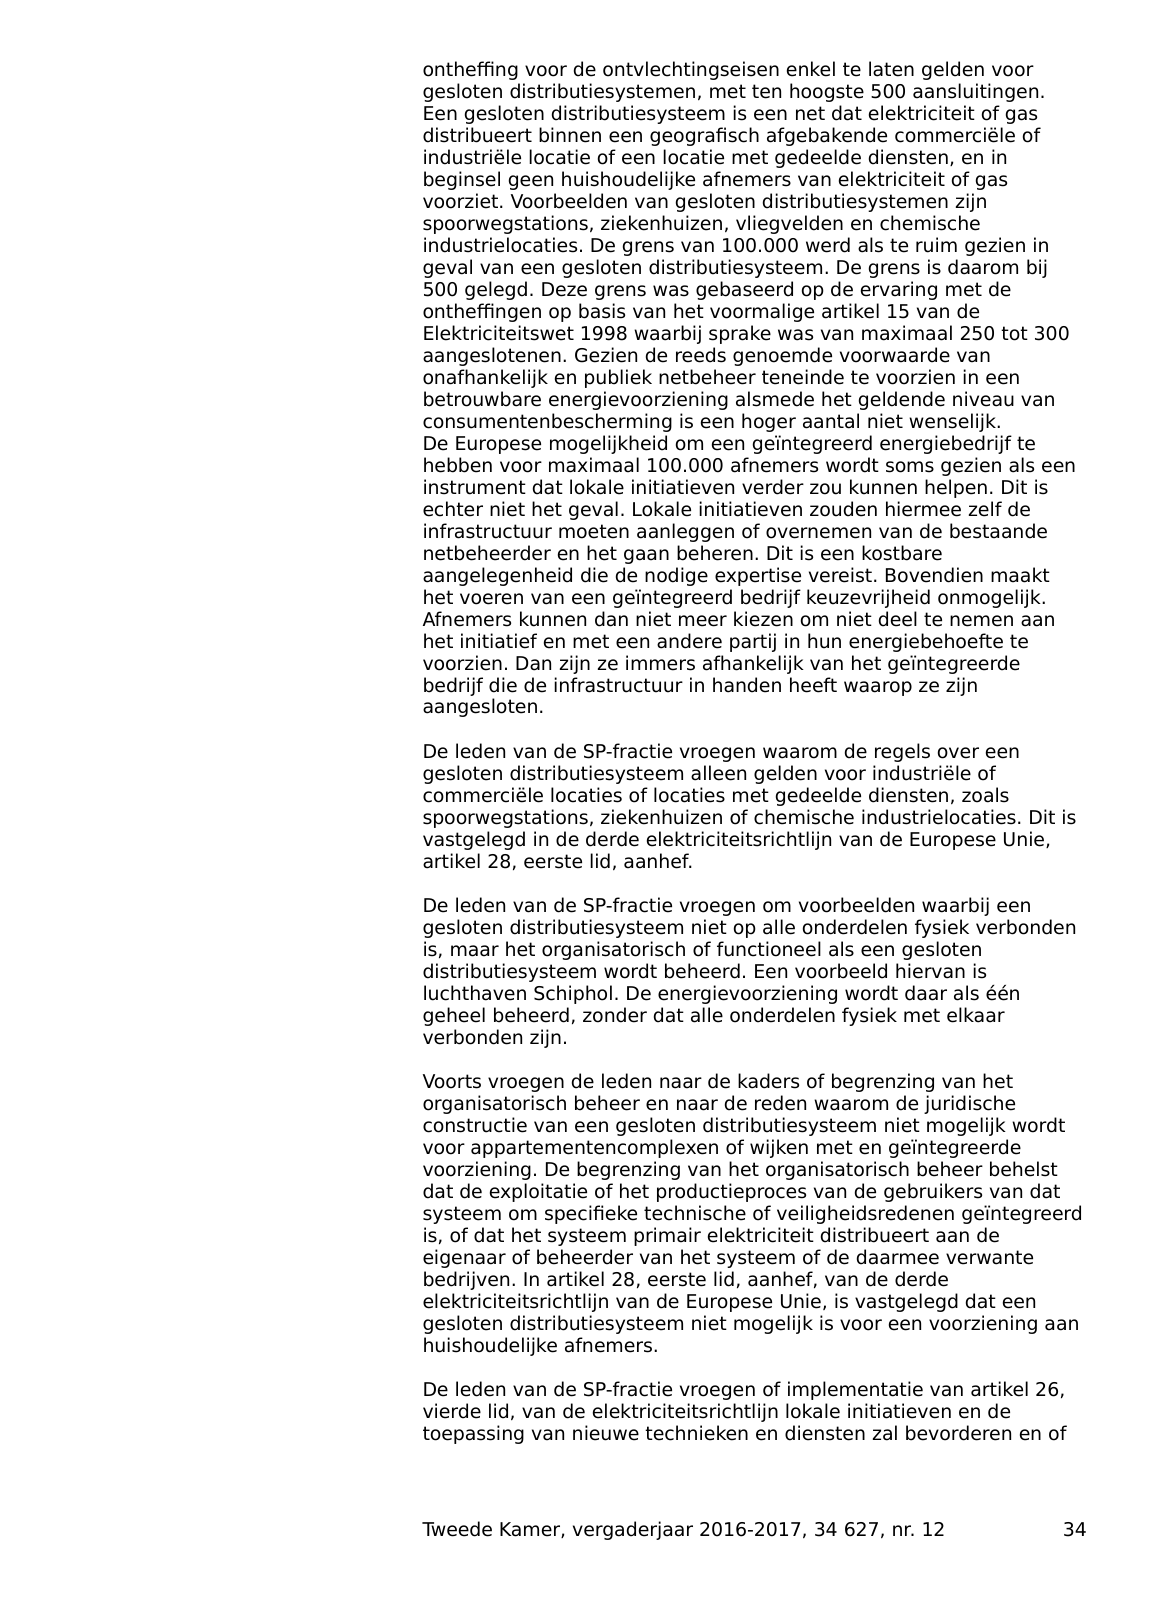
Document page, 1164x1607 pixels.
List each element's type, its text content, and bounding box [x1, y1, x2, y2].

text ontheffing voor de ontvlechtingseisen enkel te laten gelden voor gesloten distributiesystemen, met ten hoogste 500 aansluitingen. Een gesloten distributiesysteem is een net dat elektriciteit of gas distribueert binnen een geografisch afgebakende commerciële of industriële locatie of een locatie met gedeelde diensten, en in beginsel geen huishoudelijke afnemers van elektriciteit of gas voorziet. Voorbeelden van gesloten distributiesystemen zijn spoorwegstations, ziekenhuizen, vliegvelden en chemische industrielocaties. De grens van 100.000 werd als te ruim gezien in geval van een gesloten distributiesysteem. De grens is daarom bij 500 gelegd. Deze grens was gebaseerd op de ervaring met de ontheffingen op basis van het voormalige artikel 15 van de Elektriciteitswet 1998 waarbij sprake was van maximaal 250 tot 300 aangeslotenen. Gezien de reeds genoemde voorwaarde van onafhankelijk en publiek netbeheer teneinde te voorzien in een betrouwbare energievoorziening alsmede het geldende niveau van consumentenbescherming is een hoger aantal niet wenselijk. [422, 59, 1087, 433]
text Voorts vroegen de leden naar de kaders of begrenzing van het organisatorisch beheer en naar de reden waarom de juridische constructie van een gesloten distributiesysteem niet mogelijk wordt voor appartementencomplexen of wijken met en geïntegreerde voorziening. De begrenzing van het organisatorisch beheer behelst dat de exploitatie of het productieproces van de gebruikers van dat systeem om specifieke technische of veiligheidsredenen geïntegreerd is, of dat het systeem primair elektriciteit distribueert aan de eigenaar of beheerder van het systeem of de daarmee verwante bedrijven. In artikel 28, eerste lid, aanhef, van de derde elektriciteitsrichtlijn van de Europese Unie, is vastgelegd dat een gesloten distributiesysteem niet mogelijk is voor een voorziening aan huishoudelijke afnemers. [422, 1071, 1087, 1356]
text De Europese mogelijkheid om een geïntegreerd energiebedrijf te hebben voor maximaal 100.000 afnemers wordt soms gezien als een instrument dat lokale initiatieven verder zou kunnen helpen. Dit is echter niet het geval. Lokale initiatieven zouden hiermee zelf de infrastructuur moeten aanleggen of overnemen van de bestaande netbeheerder en het gaan beheren. Dit is een kostbare aangelegenheid die de nodige expertise vereist. Bovendien maakt het voeren van een geïntegreerd bedrijf keuzevrijheid onmogelijk. Afnemers kunnen dan niet meer kiezen om niet deel te nemen aan het initiatief en met een andere partij in hun energiebehoefte te voorzien. Dan zijn ze immers afhankelijk van het geïntegreerde bedrijf die de infrastructuur in handen heeft waarop ze zijn aangesloten. [422, 433, 1087, 718]
text De leden van de SP-fractie vroegen om voorbeelden waarbij een gesloten distributiesysteem niet op alle onderdelen fysiek verbonden is, maar het organisatorisch of functioneel als een gesloten distributiesysteem wordt beheerd. Een voorbeeld hiervan is luchthaven Schiphol. De energievoorziening wordt daar als één geheel beheerd, zonder dat alle onderdelen fysiek met elkaar verbonden zijn. [422, 895, 1087, 1048]
text De leden van de SP-fractie vroegen of implementatie van artikel 26, vierde lid, van de elektriciteitsrichtlijn lokale initiatieven en de toepassing van nieuwe technieken en diensten zal bevorderen en of [422, 1379, 1087, 1444]
text De leden van de SP-fractie vroegen waarom de regels over een gesloten distributiesysteem alleen gelden voor industriële of commerciële locaties of locaties met gedeelde diensten, zoals spoorwegstations, ziekenhuizen of chemische industrielocaties. Dit is vastgelegd in de derde elektriciteitsrichtlijn van de Europese Unie, artikel 28, eerste lid, aanhef. [422, 741, 1087, 872]
